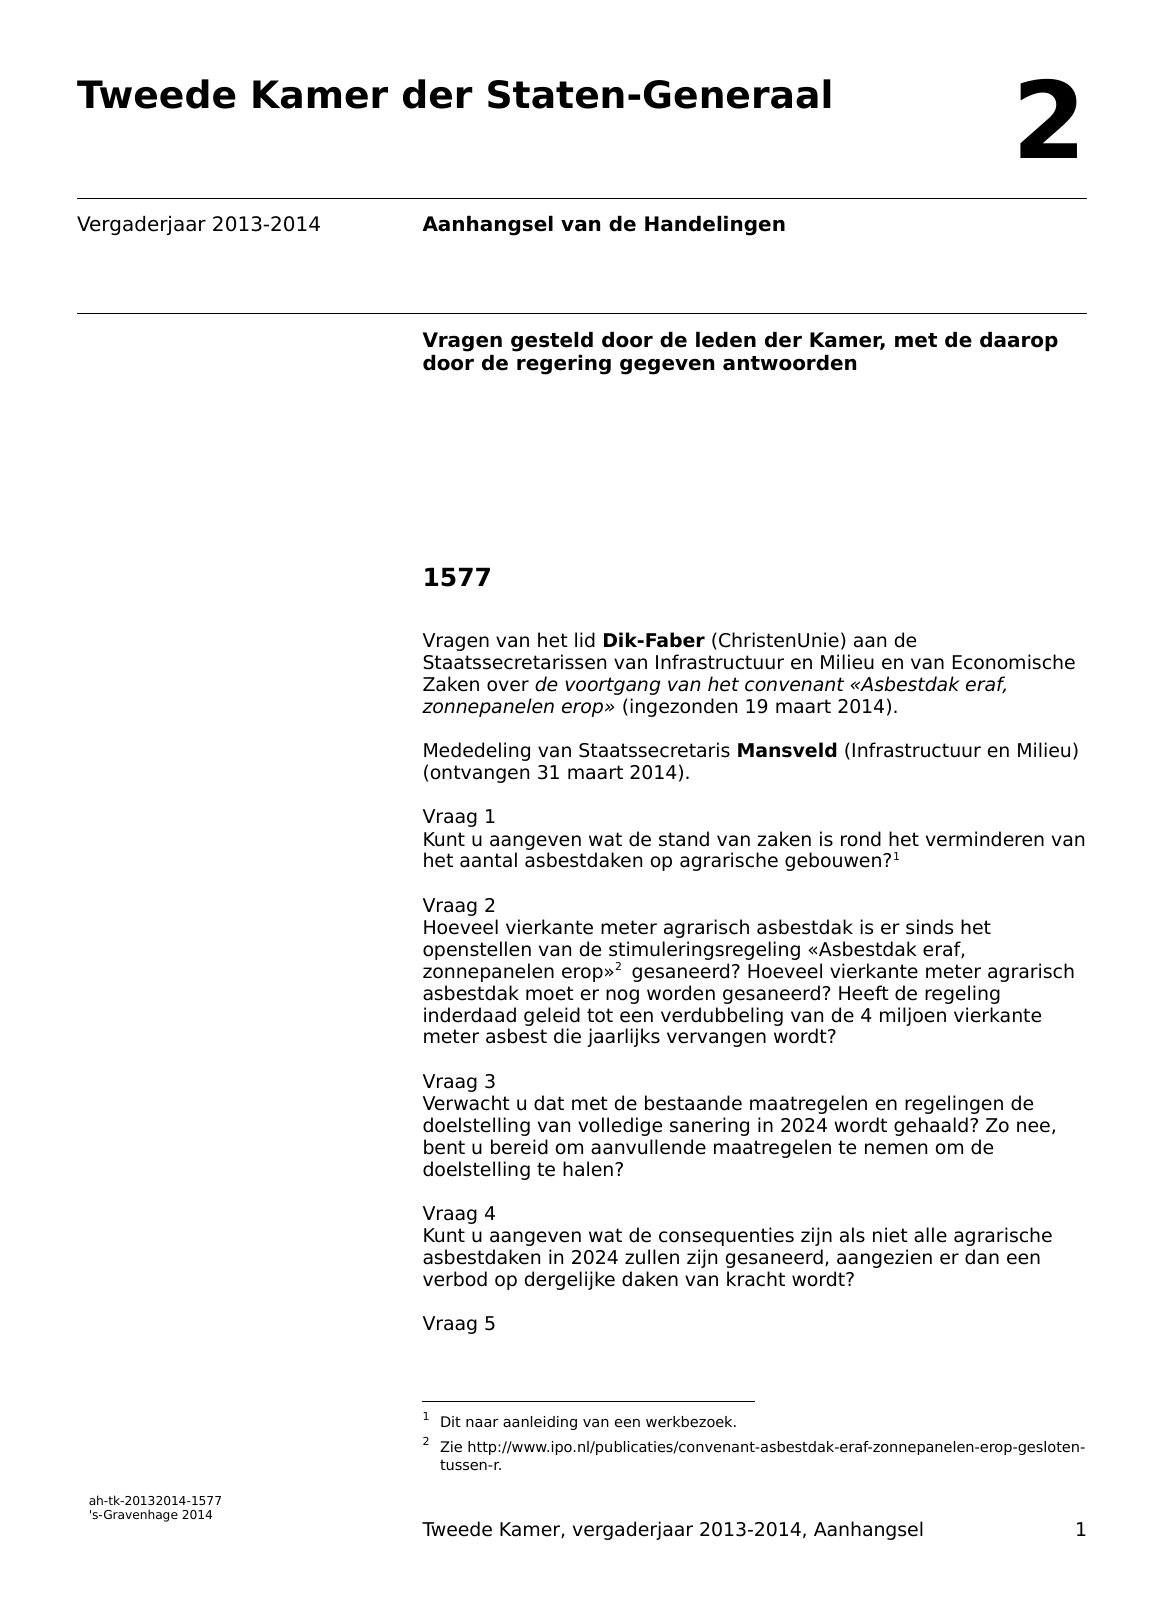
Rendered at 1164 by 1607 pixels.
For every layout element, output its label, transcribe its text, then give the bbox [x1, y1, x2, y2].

text Hoeveel vierkante meter agrarisch asbestdak is er sinds het openstellen van de stimuleringsregeling «Asbestdak eraf, zonnepanelen erop» gesaneerd? Hoeveel vierkante meter agrarisch asbestdak moet er nog worden gesaneerd? Heeft de regeling inderdaad geleid tot een verdubbeling van de 4 miljoen vierkante meter asbest die jaarlijks vervangen wordt? [422, 917, 1087, 1048]
text Kunt u aangeven wat de stand van zaken is rond het verminderen van het aantal asbestdaken op agrarische gebouwen? [422, 828, 1087, 872]
table_cell [77, 314, 422, 375]
text Kunt u aangeven wat de consequenties zijn als niet alle agrarische asbestdaken in 2024 zullen zijn gesaneerd, aangezien er dan een verbod op dergelijke daken van kracht wordt? [422, 1225, 1087, 1291]
text ah-tk-20132014-1577 [88, 1494, 323, 1508]
text Vraag 2 [422, 894, 1087, 917]
table_header 2 [886, 59, 1087, 198]
text Zie http://www.ipo.nl/publicaties/convenant-asbestdak-eraf-zonnepanelen-erop-gesloten-tussen-r. [422, 1435, 1087, 1474]
text Vraag 5 [422, 1313, 1087, 1335]
text 's-Gravenhage 2014 [88, 1508, 323, 1522]
table_header Tweede Kamer der Staten-Generaal [77, 59, 886, 198]
text Mededeling van Staatssecretaris Mansveld (Infrastructuur en Milieu) (ontvangen 31 maart 2014). [422, 740, 1087, 784]
text Vraag 4 [422, 1203, 1087, 1225]
table_cell Vergaderjaar 2013-2014 [77, 199, 422, 313]
text 1577 [422, 563, 1087, 592]
text Vragen van het lid Dik-Faber (ChristenUnie) aan de Staatssecretarissen van Infrastructuur en Milieu en van Economische Zaken over de voortgang van het convenant «Asbestdak eraf, zonnepanelen erop» (ingezonden 19 maart 2014). [422, 630, 1087, 718]
table_cell Vragen gesteld door de leden der Kamer, met de daarop door de regering gegeven antwoorden [422, 314, 1087, 375]
table_cell Aanhangsel van de Handelingen [422, 199, 1087, 313]
text Verwacht u dat met de bestaande maatregelen en regelingen de doelstelling van volledige sanering in 2024 wordt gehaald? Zo nee, bent u bereid om aanvullende maatregelen te nemen om de doelstelling te halen? [422, 1093, 1087, 1181]
text Vraag 1 [422, 806, 1087, 828]
text Dit naar aanleiding van een werkbezoek. [422, 1410, 1087, 1432]
text Vraag 3 [422, 1071, 1087, 1093]
